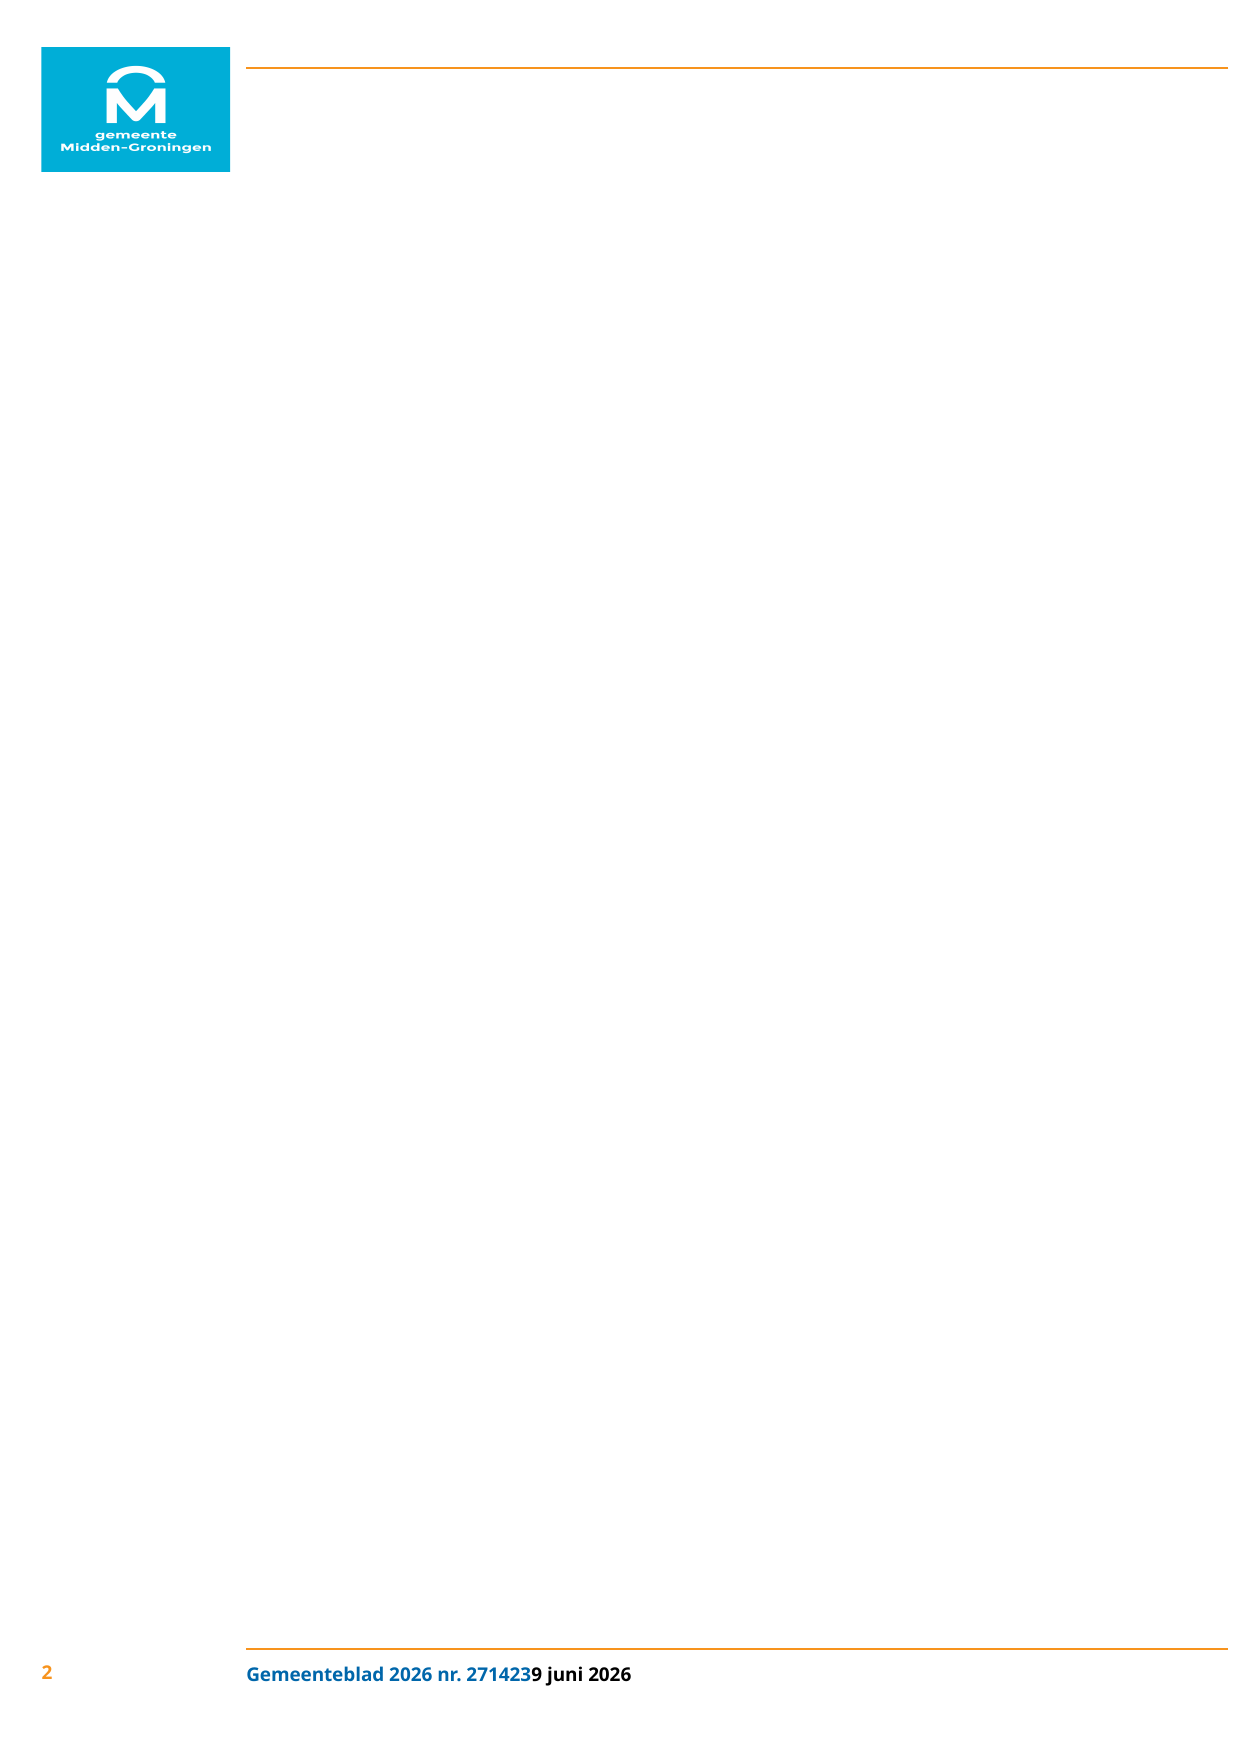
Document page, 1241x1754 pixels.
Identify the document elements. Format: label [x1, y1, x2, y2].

picture [108, 66, 164, 82]
picture [184, 146, 190, 153]
picture [107, 89, 165, 122]
